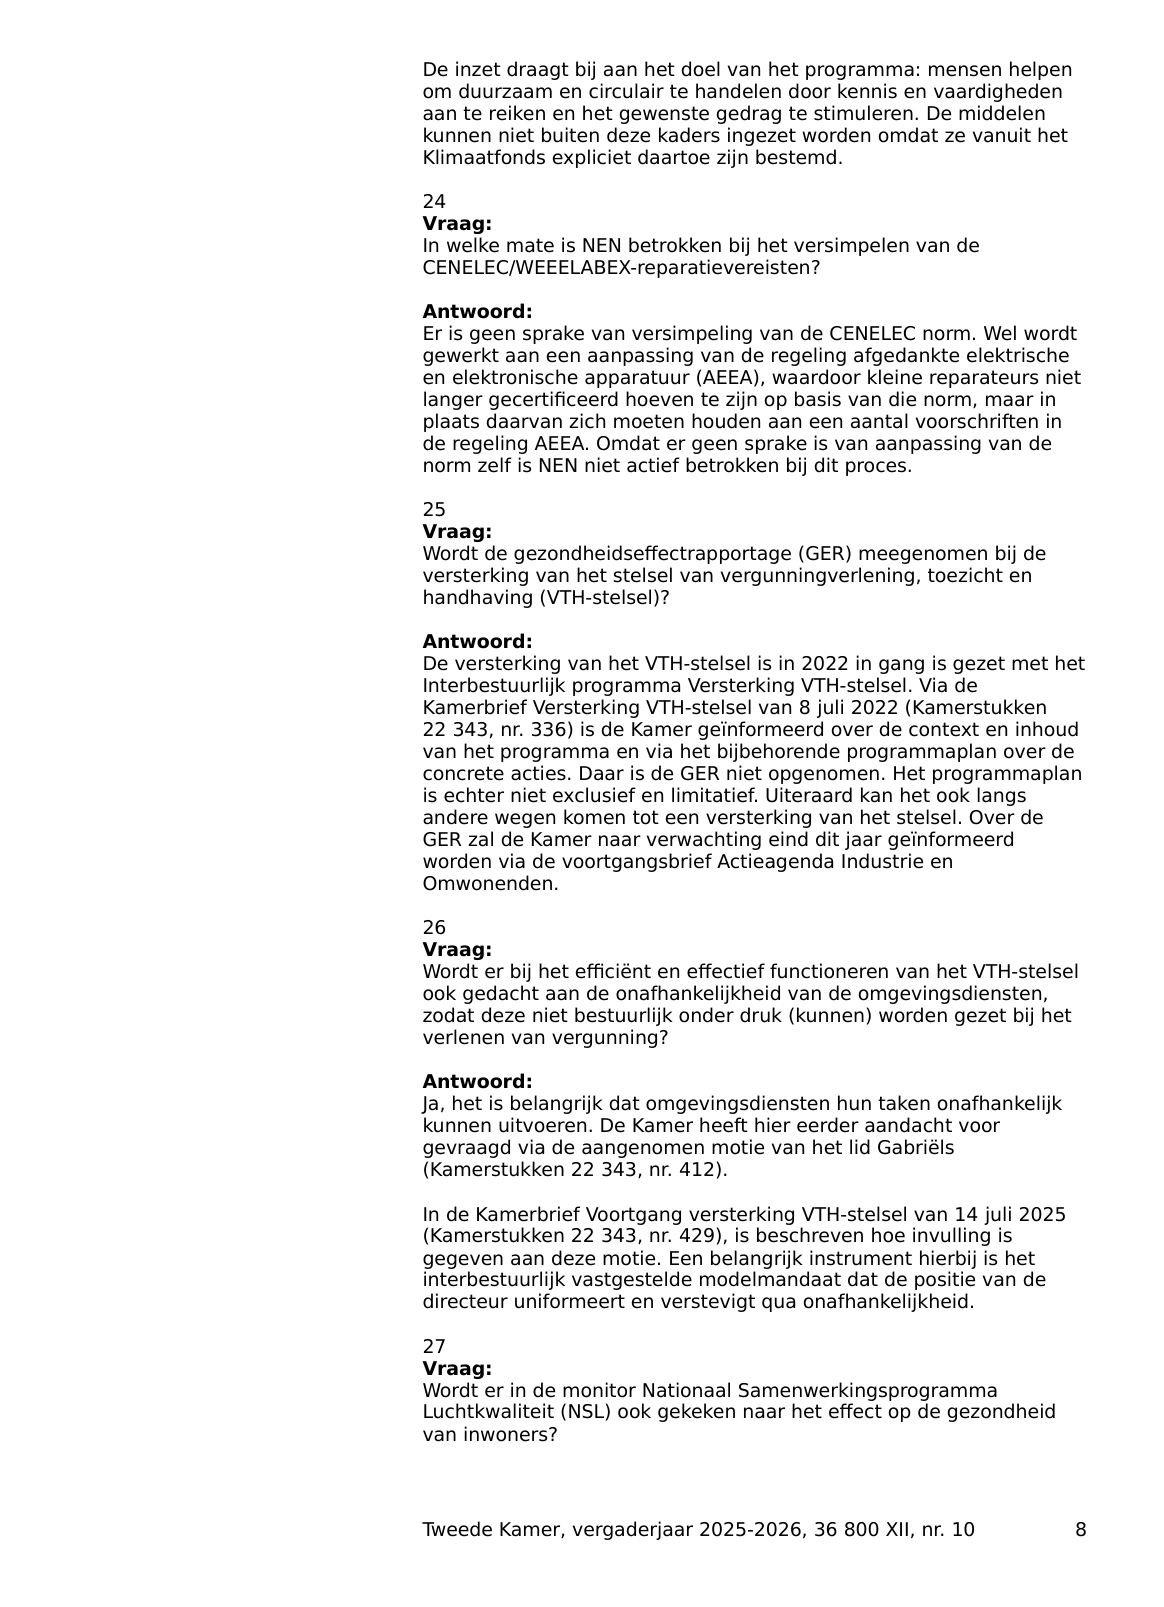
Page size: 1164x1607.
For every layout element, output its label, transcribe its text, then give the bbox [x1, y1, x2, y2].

text De inzet draagt bij aan het doel van het programma: mensen helpen om duurzaam en circulair te handelen door kennis en vaardigheden aan te reiken en het gewenste gedrag te stimuleren. De middelen kunnen niet buiten deze kaders ingezet worden omdat ze vanuit het Klimaatfonds expliciet daartoe zijn bestemd. [422, 59, 1087, 169]
text De versterking van het VTH-stelsel is in 2022 in gang is gezet met het Interbestuurlijk programma Versterking VTH-stelsel. Via de Kamerbrief Versterking VTH-stelsel van 8 juli 2022 (Kamerstukken 22 343, nr. 336) is de Kamer geïnformeerd over de context en inhoud van het programma en via het bijbehorende programmaplan over de concrete acties. Daar is de GER niet opgenomen. Het programmaplan is echter niet exclusief en limitatief. Uiteraard kan het ook langs andere wegen komen tot een versterking van het stelsel. Over de GER zal de Kamer naar verwachting eind dit jaar geïnformeerd worden via de voortgangsbrief Actieagenda Industrie en Omwonenden. [422, 653, 1087, 895]
text In welke mate is NEN betrokken bij het versimpelen van de CENELEC/WEEELABEX-reparatievereisten? [422, 235, 1087, 279]
text Antwoord: [422, 631, 1087, 653]
text Vraag: [422, 213, 1087, 235]
text Wordt er bij het efficiënt en effectief functioneren van het VTH-stelsel ook gedacht aan de onafhankelijkheid van de omgevingsdiensten, zodat deze niet bestuurlijk onder druk (kunnen) worden gezet bij het verlenen van vergunning? [422, 961, 1087, 1049]
text Vraag: [422, 1357, 1087, 1379]
text Wordt de gezondheidseffectrapportage (GER) meegenomen bij de versterking van het stelsel van vergunningverlening, toezicht en handhaving (VTH-stelsel)? [422, 543, 1087, 609]
text Vraag: [422, 521, 1087, 543]
text Vraag: [422, 939, 1087, 961]
text Antwoord: [422, 1071, 1087, 1093]
text In de Kamerbrief Voortgang versterking VTH-stelsel van 14 juli 2025 (Kamerstukken 22 343, nr. 429), is beschreven hoe invulling is gegeven aan deze motie. Een belangrijk instrument hierbij is het interbestuurlijk vastgestelde modelmandaat dat de positie van de directeur uniformeert en verstevigt qua onafhankelijkheid. [422, 1203, 1087, 1313]
text Wordt er in de monitor Nationaal Samenwerkingsprogramma Luchtkwaliteit (NSL) ook gekeken naar het effect op de gezondheid van inwoners? [422, 1379, 1087, 1445]
text Antwoord: [422, 301, 1087, 323]
text 26 [422, 917, 1087, 939]
text 24 [422, 191, 1087, 213]
text Er is geen sprake van versimpeling van de CENELEC norm. Wel wordt gewerkt aan een aanpassing van de regeling afgedankte elektrische en elektronische apparatuur (AEEA), waardoor kleine reparateurs niet langer gecertificeerd hoeven te zijn op basis van die norm, maar in plaats daarvan zich moeten houden aan een aantal voorschriften in de regeling AEEA. Omdat er geen sprake is van aanpassing van de norm zelf is NEN niet actief betrokken bij dit proces. [422, 323, 1087, 477]
text Ja, het is belangrijk dat omgevingsdiensten hun taken onafhankelijk kunnen uitvoeren. De Kamer heeft hier eerder aandacht voor gevraagd via de aangenomen motie van het lid Gabriëls (Kamerstukken 22 343, nr. 412). [422, 1093, 1087, 1181]
text 27 [422, 1336, 1087, 1357]
text 25 [422, 499, 1087, 521]
